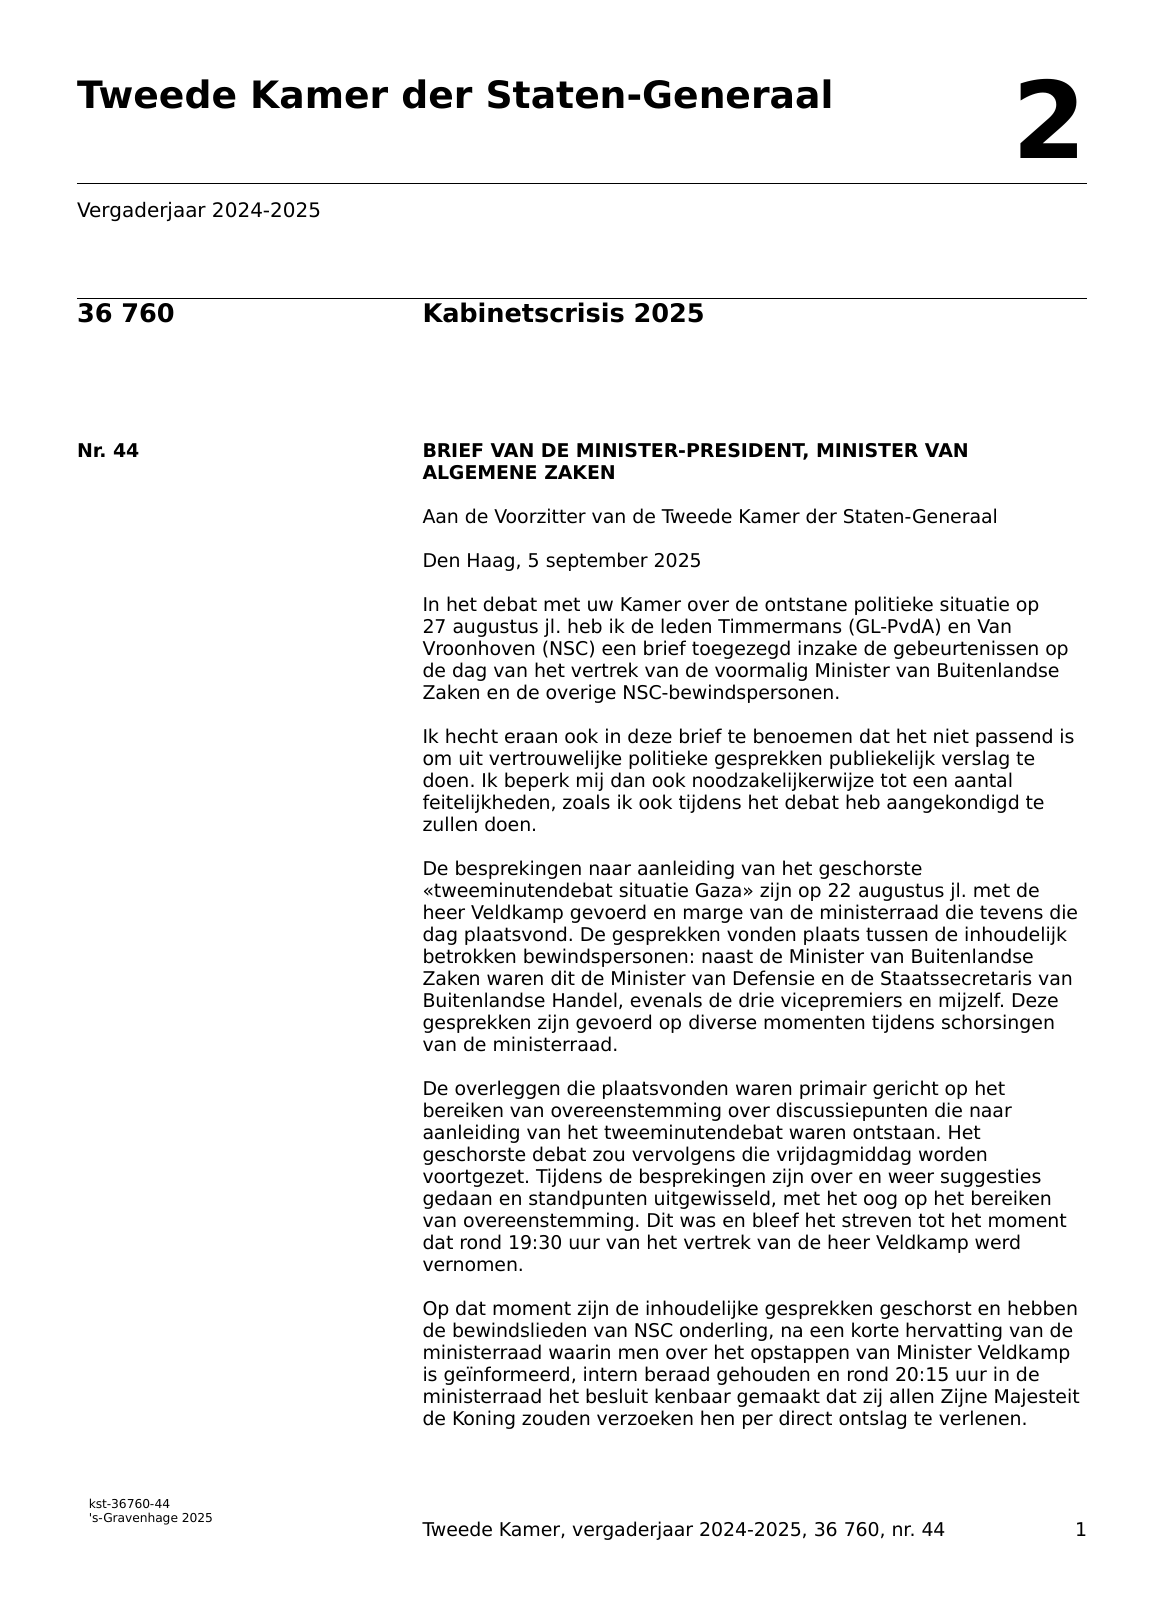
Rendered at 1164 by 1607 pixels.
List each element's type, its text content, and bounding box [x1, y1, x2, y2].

text 's-Gravenhage 2025 [88, 1511, 323, 1525]
text kst-36760-44 [88, 1497, 323, 1511]
subtitle Nr. 44 BRIEF VAN DE MINISTER-PRESIDENT, MINISTER VAN ALGEMENE ZAKEN [77, 440, 1087, 484]
table_header Tweede Kamer der Staten-Generaal [77, 59, 886, 183]
text De besprekingen naar aanleiding van het geschorste «tweeminutendebat situatie Gaza» zijn op 22 augustus jl. met de heer Veldkamp gevoerd en marge van de ministerraad die tevens die dag plaatsvond. De gesprekken vonden plaats tussen de inhoudelijk betrokken bewindspersonen: naast de Minister van Buitenlandse Zaken waren dit de Minister van Defensie en de Staatssecretaris van Buitenlandse Handel, evenals de drie vicepremiers en mijzelf. Deze gesprekken zijn gevoerd op diverse momenten tijdens schorsingen van de ministerraad. [422, 858, 1087, 1056]
text Op dat moment zijn de inhoudelijke gesprekken geschorst en hebben de bewindslieden van NSC onderling, na een korte hervatting van de ministerraad waarin men over het opstappen van Minister Veldkamp is geïnformeerd, intern beraad gehouden en rond 20:15 uur in de ministerraad het besluit kenbaar gemaakt dat zij allen Zijne Majesteit de Koning zouden verzoeken hen per direct ontslag te verlenen. [422, 1298, 1087, 1430]
text De overleggen die plaatsvonden waren primair gericht op het bereiken van overeenstemming over discussiepunten die naar aanleiding van het tweeminutendebat waren ontstaan. Het geschorste debat zou vervolgens die vrijdagmiddag worden voortgezet. Tijdens de besprekingen zijn over en weer suggesties gedaan en standpunten uitgewisseld, met het oog op het bereiken van overeenstemming. Dit was en bleef het streven tot het moment dat rond 19:30 uur van het vertrek van de heer Veldkamp werd vernomen. [422, 1078, 1087, 1276]
table_header 2 [886, 59, 1087, 183]
text Den Haag, 5 september 2025 [422, 550, 1087, 572]
table_cell Vergaderjaar 2024-2025 [77, 184, 1087, 298]
text Ik hecht eraan ook in deze brief te benoemen dat het niet passend is om uit vertrouwelijke politieke gesprekken publiekelijk verslag te doen. Ik beperk mij dan ook noodzakelijkerwijze tot een aantal feitelijkheden, zoals ik ook tijdens het debat heb aangekondigd te zullen doen. [422, 726, 1087, 836]
subtitle 36 760 Kabinetscrisis 2025 [77, 299, 1087, 329]
text Aan de Voorzitter van de Tweede Kamer der Staten-Generaal [422, 506, 1087, 528]
text In het debat met uw Kamer over de ontstane politieke situatie op 27 augustus jl. heb ik de leden Timmermans (GL-PvdA) en Van Vroonhoven (NSC) een brief toegezegd inzake de gebeurtenissen op de dag van het vertrek van de voormalig Minister van Buitenlandse Zaken en de overige NSC-bewindspersonen. [422, 594, 1087, 704]
